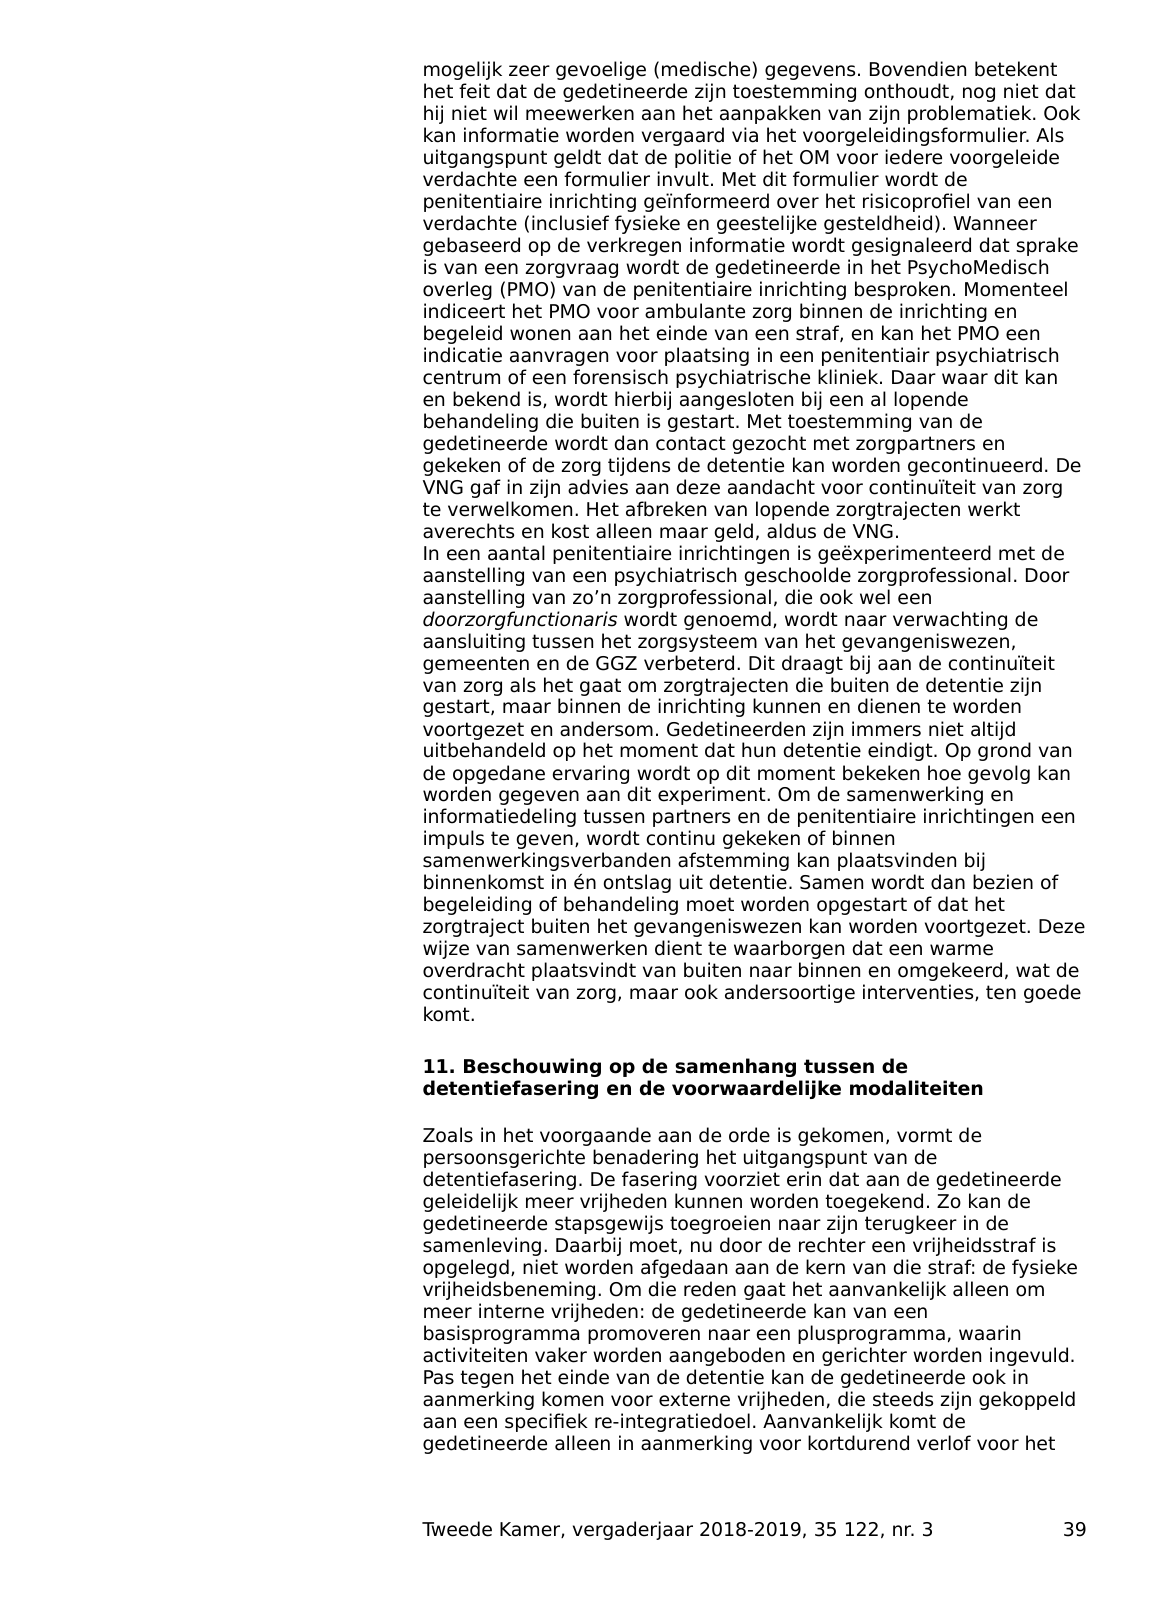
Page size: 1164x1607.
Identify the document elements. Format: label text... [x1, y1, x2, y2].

text In een aantal penitentiaire inrichtingen is geëxperimenteerd met de aanstelling van een psychiatrisch geschoolde zorgprofessional. Door aanstelling van zo’n zorgprofessional, die ook wel een doorzorgfunctionaris wordt genoemd, wordt naar verwachting de aansluiting tussen het zorgsysteem van het gevangeniswezen, gemeenten en de GGZ verbeterd. Dit draagt bij aan de continuïteit van zorg als het gaat om zorgtrajecten die buiten de detentie zijn gestart, maar binnen de inrichting kunnen en dienen te worden voortgezet en andersom. Gedetineerden zijn immers niet altijd uitbehandeld op het moment dat hun detentie eindigt. Op grond van de opgedane ervaring wordt op dit moment bekeken hoe gevolg kan worden gegeven aan dit experiment. Om de samenwerking en informatiedeling tussen partners en de penitentiaire inrichtingen een impuls te geven, wordt continu gekeken of binnen samenwerkingsverbanden afstemming kan plaatsvinden bij binnenkomst in én ontslag uit detentie. Samen wordt dan bezien of begeleiding of behandeling moet worden opgestart of dat het zorgtraject buiten het gevangeniswezen kan worden voortgezet. Deze wijze van samenwerken dient te waarborgen dat een warme overdracht plaatsvindt van buiten naar binnen en omgekeerd, wat de continuïteit van zorg, maar ook andersoortige interventies, ten goede komt. [422, 543, 1087, 1026]
subtitle 11. Beschouwing op de samenhang tussen de detentiefasering en de voorwaardelijke modaliteiten [422, 1056, 1087, 1100]
text mogelijk zeer gevoelige (medische) gegevens. Bovendien betekent het feit dat de gedetineerde zijn toestemming onthoudt, nog niet dat hij niet wil meewerken aan het aanpakken van zijn problematiek. Ook kan informatie worden vergaard via het voorgeleidingsformulier. Als uitgangspunt geldt dat de politie of het OM voor iedere voorgeleide verdachte een formulier invult. Met dit formulier wordt de penitentiaire inrichting geïnformeerd over het risicoprofiel van een verdachte (inclusief fysieke en geestelijke gesteldheid). Wanneer gebaseerd op de verkregen informatie wordt gesignaleerd dat sprake is van een zorgvraag wordt de gedetineerde in het PsychoMedisch overleg (PMO) van de penitentiaire inrichting besproken. Momenteel indiceert het PMO voor ambulante zorg binnen de inrichting en begeleid wonen aan het einde van een straf, en kan het PMO een indicatie aanvragen voor plaatsing in een penitentiair psychiatrisch centrum of een forensisch psychiatrische kliniek. Daar waar dit kan en bekend is, wordt hierbij aangesloten bij een al lopende behandeling die buiten is gestart. Met toestemming van de gedetineerde wordt dan contact gezocht met zorgpartners en gekeken of de zorg tijdens de detentie kan worden gecontinueerd. De VNG gaf in zijn advies aan deze aandacht voor continuïteit van zorg te verwelkomen. Het afbreken van lopende zorgtrajecten werkt averechts en kost alleen maar geld, aldus de VNG. [422, 59, 1087, 543]
text Zoals in het voorgaande aan de orde is gekomen, vormt de persoonsgerichte benadering het uitgangspunt van de detentiefasering. De fasering voorziet erin dat aan de gedetineerde geleidelijk meer vrijheden kunnen worden toegekend. Zo kan de gedetineerde stapsgewijs toegroeien naar zijn terugkeer in de samenleving. Daarbij moet, nu door de rechter een vrijheidsstraf is opgelegd, niet worden afgedaan aan de kern van die straf: de fysieke vrijheidsbeneming. Om die reden gaat het aanvankelijk alleen om meer interne vrijheden: de gedetineerde kan van een basisprogramma promoveren naar een plusprogramma, waarin activiteiten vaker worden aangeboden en gerichter worden ingevuld. Pas tegen het einde van de detentie kan de gedetineerde ook in aanmerking komen voor externe vrijheden, die steeds zijn gekoppeld aan een specifiek re-integratiedoel. Aanvankelijk komt de gedetineerde alleen in aanmerking voor kortdurend verlof voor het [422, 1125, 1087, 1455]
